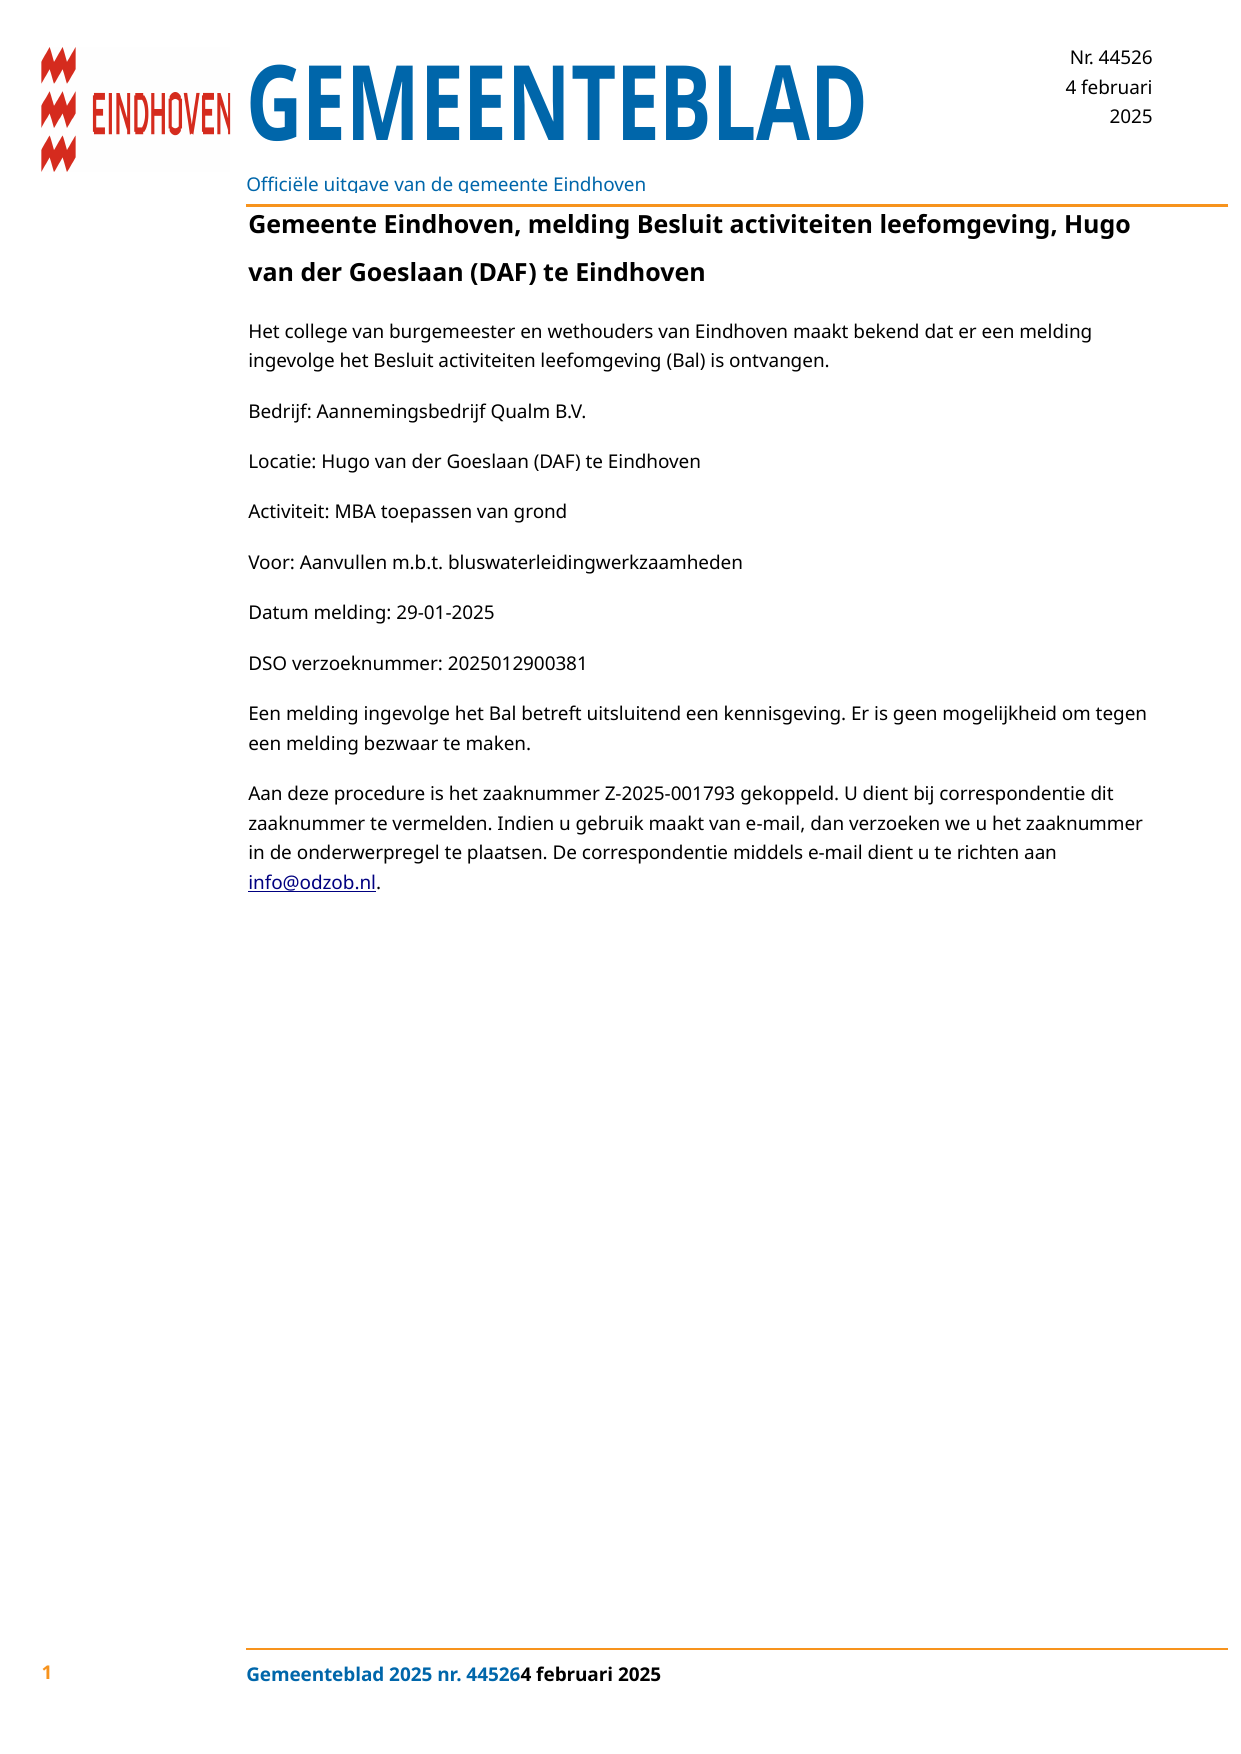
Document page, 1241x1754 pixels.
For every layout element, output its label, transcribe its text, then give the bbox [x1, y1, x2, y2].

text Het college van burgemeester en wethouders van Eindhoven maakt bekend dat er een melding ingevolge het Besluit activiteiten leefomgeving (Bal) is ontvangen. [248, 318, 1152, 373]
text Een melding ingevolge het Bal betreft uitsluitend een kennisgeving. Er is geen mogelijkheid om tegen een melding bezwaar te maken. [248, 700, 1152, 756]
text Gemeente Eindhoven, melding Besluit activiteiten leefomgeving, Hugo van der Goeslaan (DAF) te Eindhoven [248, 207, 1152, 288]
text Datum melding: 29-01-2025 [248, 599, 1152, 625]
text Bedrijf: Aannemingsbedrijf Qualm B.V. [248, 398, 1152, 424]
text Aan deze procedure is het zaaknummer Z-2025-001793 gekoppeld. U dient bij correspondentie dit zaaknummer te vermelden. Indien u gebruik maakt van e-mail, dan verzoeken we u het zaaknummer in de onderwerpregel te plaatsen. De correspondentie middels e-mail dient u te richten aan info@odzob.nl. [248, 780, 1152, 895]
text DSO verzoeknummer: 2025012900381 [248, 650, 1152, 676]
text Activiteit: MBA toepassen van grond [248, 499, 1152, 524]
text Voor: Aanvullen m.b.t. bluswaterleidingwerkzaamheden [248, 549, 1152, 575]
picture [41, 47, 231, 172]
text Locatie: Hugo van der Goeslaan (DAF) te Eindhoven [248, 448, 1152, 474]
